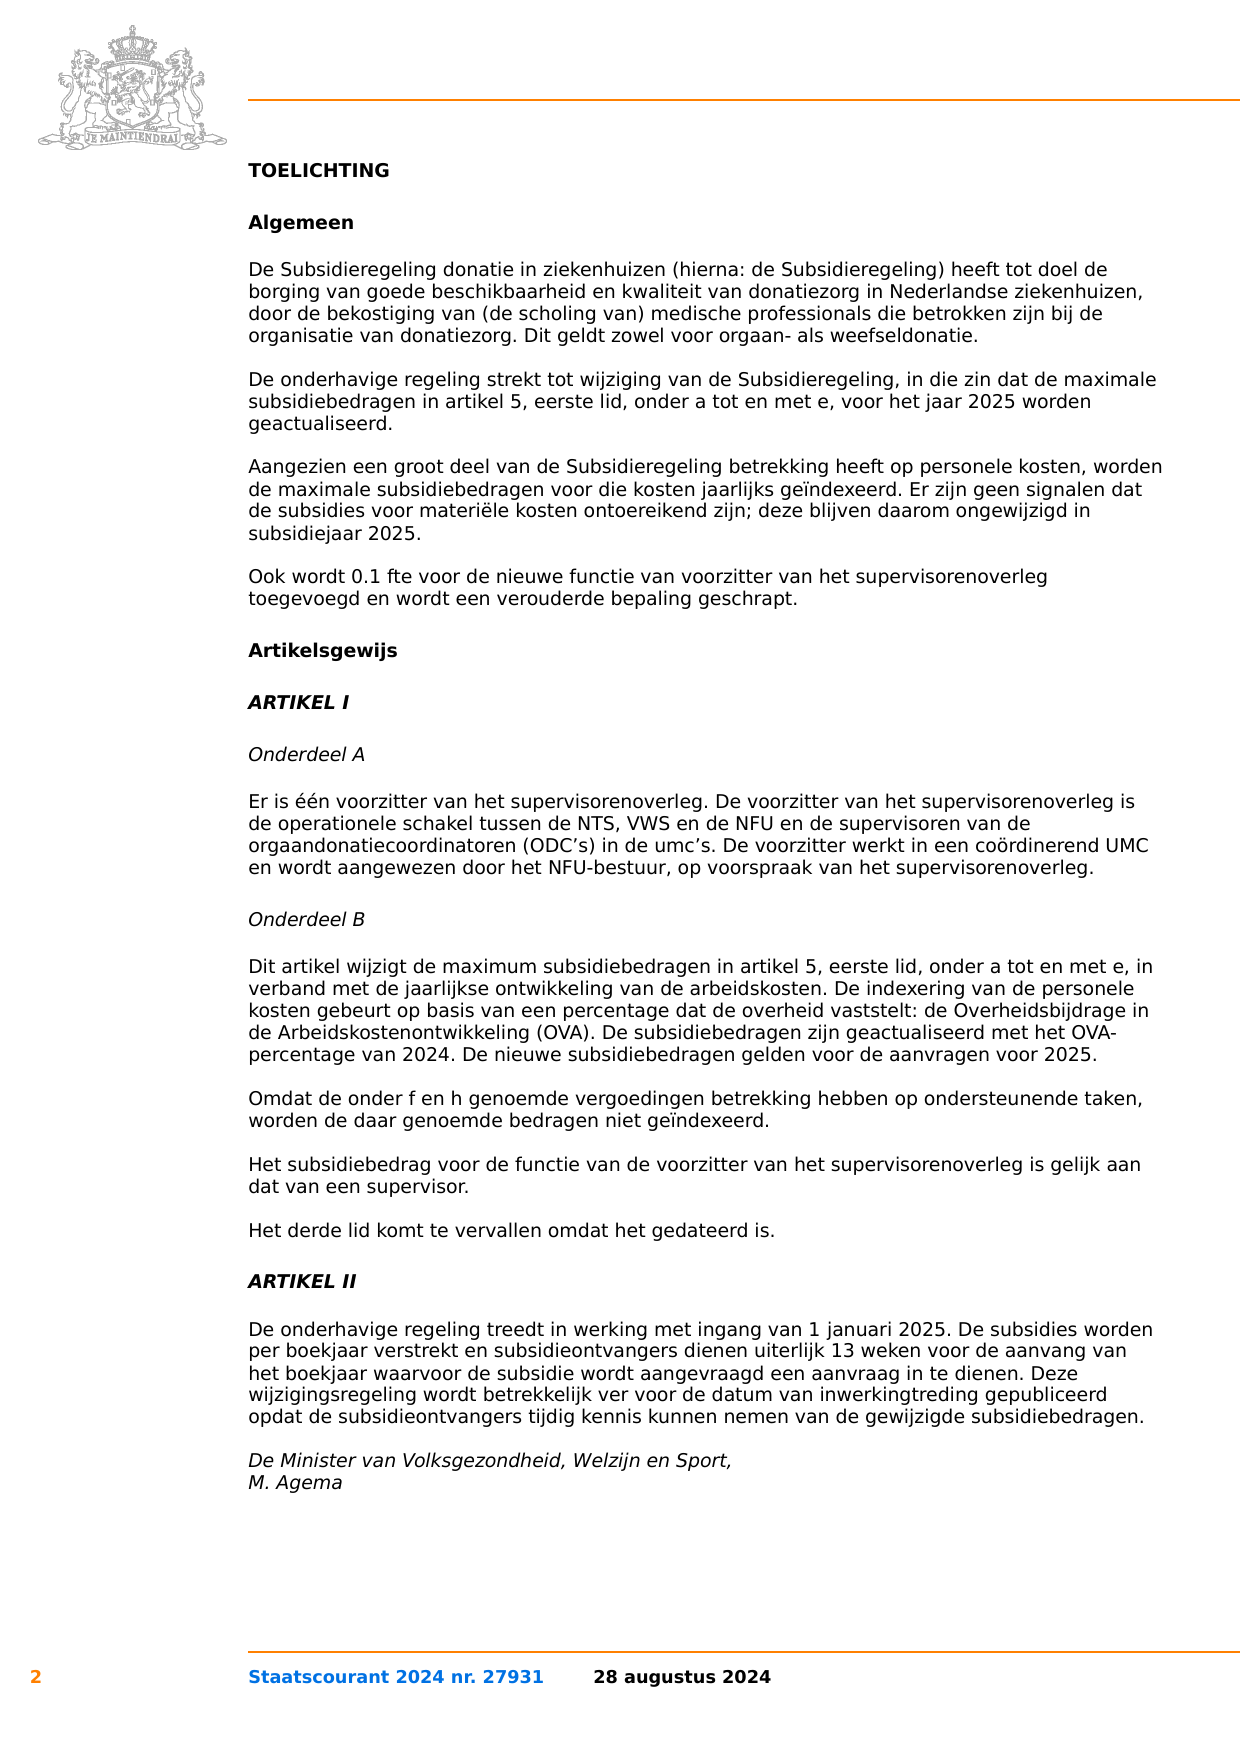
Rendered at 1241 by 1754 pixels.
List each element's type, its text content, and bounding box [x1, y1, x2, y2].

text Het subsidiebedrag voor de functie van de voorzitter van het supervisorenoverleg is gelijk aan dat van een supervisor. [248, 1154, 1163, 1198]
subtitle ARTIKEL I [248, 692, 1163, 714]
text Omdat de onder f en h genoemde vergoedingen betrekking hebben op ondersteunende taken, worden de daar genoemde bedragen niet geïndexeerd. [248, 1088, 1163, 1132]
text Het derde lid komt te vervallen omdat het gedateerd is. [248, 1219, 1163, 1241]
subtitle TOELICHTING [248, 160, 1163, 182]
picture [38, 25, 227, 150]
subtitle Artikelsgewijs [248, 640, 1163, 662]
subtitle Algemeen [248, 212, 1163, 234]
text De Minister van Volksgezondheid, Welzijn en Sport, M. Agema [248, 1450, 1163, 1494]
text Er is één voorzitter van het supervisorenoverleg. De voorzitter van het supervisorenoverleg is de operationele schakel tussen de NTS, VWS en de NFU en de supervisoren van de orgaandonatiecoordinatoren (ODC’s) in de umc’s. De voorzitter werkt in een coördinerend UMC en wordt aangewezen door het NFU-bestuur, op voorspraak van het supervisorenoverleg. [248, 791, 1163, 879]
text Ook wordt 0.1 fte voor de nieuwe functie van voorzitter van het supervisorenoverleg toegevoegd en wordt een verouderde bepaling geschrapt. [248, 566, 1163, 610]
text Dit artikel wijzigt de maximum subsidiebedragen in artikel 5, eerste lid, onder a tot en met e, in verband met de jaarlijkse ontwikkeling van de arbeidskosten. De indexering van de personele kosten gebeurt op basis van een percentage dat de overheid vaststelt: de Overheidsbijdrage in de Arbeidskostenontwikkeling (OVA). De subsidiebedragen zijn geactualiseerd met het OVA-percentage van 2024. De nieuwe subsidiebedragen gelden voor de aanvragen voor 2025. [248, 956, 1163, 1066]
text De onderhavige regeling treedt in werking met ingang van 1 januari 2025. De subsidies worden per boekjaar verstrekt en subsidieontvangers dienen uiterlijk 13 weken voor de aanvang van het boekjaar waarvoor de subsidie wordt aangevraagd een aanvraag in te dienen. Deze wijzigingsregeling wordt betrekkelijk ver voor de datum van inwerkingtreding gepubliceerd opdat de subsidieontvangers tijdig kennis kunnen nemen van de gewijzigde subsidiebedragen. [248, 1318, 1163, 1428]
text De onderhavige regeling strekt tot wijziging van de Subsidieregeling, in die zin dat de maximale subsidiebedragen in artikel 5, eerste lid, onder a tot en met e, voor het jaar 2025 worden geactualiseerd. [248, 369, 1163, 434]
subtitle Onderdeel B [248, 909, 1163, 931]
text Aangezien een groot deel van de Subsidieregeling betrekking heeft op personele kosten, worden de maximale subsidiebedragen voor die kosten jaarlijks geïndexeerd. Er zijn geen signalen dat de subsidies voor materiële kosten ontoereikend zijn; deze blijven daarom ongewijzigd in subsidiejaar 2025. [248, 456, 1163, 544]
subtitle Onderdeel A [248, 744, 1163, 766]
subtitle ARTIKEL II [248, 1271, 1163, 1293]
text De Subsidieregeling donatie in ziekenhuizen (hierna: de Subsidieregeling) heeft tot doel de borging van goede beschikbaarheid en kwaliteit van donatiezorg in Nederlandse ziekenhuizen, door de bekostiging van (de scholing van) medische professionals die betrokken zijn bij de organisatie van donatiezorg. Dit geldt zowel voor orgaan- als weefseldonatie. [248, 259, 1163, 347]
